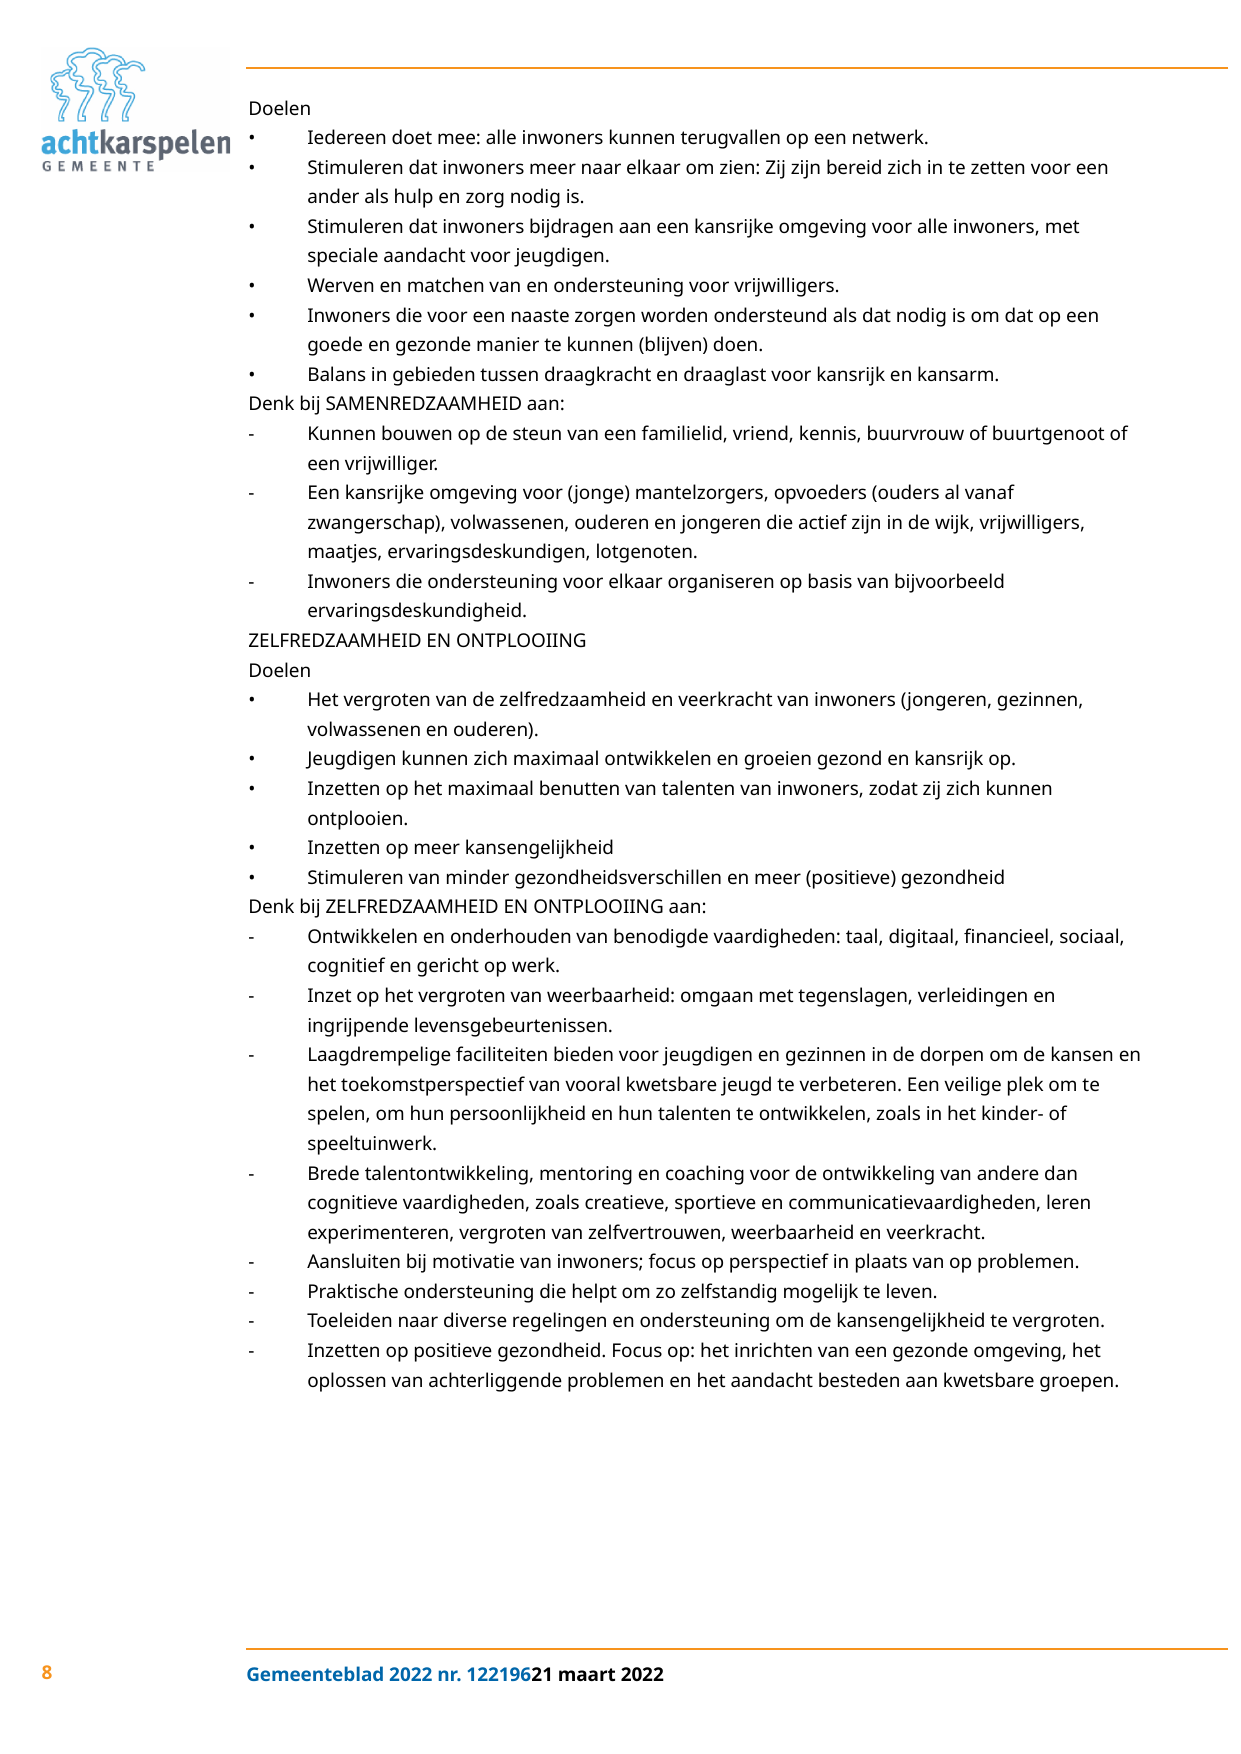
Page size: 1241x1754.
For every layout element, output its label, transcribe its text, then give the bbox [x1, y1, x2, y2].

list Een kansrijke omgeving voor (jonge) mantelzorgers, opvoeders (ouders al vanaf zwangerschap), volwassenen, ouderen en jongeren die actief zijn in de wijk, vrijwilligers, maatjes, ervaringsdeskundigen, lotgenoten. [248, 479, 1152, 564]
list Inzet op het vergroten van weerbaarheid: omgaan met tegenslagen, verleidingen en ingrijpende levensgebeurtenissen. [248, 982, 1152, 1038]
text Denk bij SAMENREDZAAMHEID aan: [248, 391, 1152, 416]
list Inzetten op positieve gezondheid. Focus op: het inrichten van een gezonde omgeving, het oplossen van achterliggende problemen en het aandacht besteden aan kwetsbare groepen. [248, 1337, 1152, 1393]
list Inwoners die voor een naaste zorgen worden ondersteund als dat nodig is om dat op een goede en gezonde manier te kunnen (blijven) doen. [248, 302, 1152, 357]
list Stimuleren dat inwoners meer naar elkaar om zien: Zij zijn bereid zich in te zetten voor een ander als hulp en zorg nodig is. [248, 154, 1152, 209]
text Denk bij ZELFREDZAAMHEID EN ONTPLOOIING aan: [248, 893, 1152, 919]
list Ontwikkelen en onderhouden van benodigde vaardigheden: taal, digitaal, financieel, sociaal, cognitief en gericht op werk. [248, 923, 1152, 978]
list Toeleiden naar diverse regelingen en ondersteuning om de kansengelijkheid te vergroten. [248, 1308, 1152, 1333]
list Laagdrempelige faciliteiten bieden voor jeugdigen en gezinnen in de dorpen om de kansen en het toekomstperspectief van vooral kwetsbare jeugd te verbeteren. Een veilige plek om te spelen, om hun persoonlijkheid en hun talenten te ontwikkelen, zoals in het kinder- of speeltuinwerk. [248, 1041, 1152, 1156]
list Inzetten op meer kansengelijkheid [248, 834, 1152, 860]
text Doelen [248, 657, 1152, 683]
list Stimuleren dat inwoners bijdragen aan een kansrijke omgeving voor alle inwoners, met speciale aandacht voor jeugdigen. [248, 213, 1152, 268]
list Iedereen doet mee: alle inwoners kunnen terugvallen op een netwerk. [248, 124, 1152, 150]
picture [41, 47, 231, 172]
list Brede talentontwikkeling, mentoring en coaching voor de ontwikkeling van andere dan cognitieve vaardigheden, zoals creatieve, sportieve en communicatievaardigheden, leren experimenteren, vergroten van zelfvertrouwen, weerbaarheid en veerkracht. [248, 1160, 1152, 1245]
text ZELFREDZAAMHEID EN ONTPLOOIING [248, 627, 1152, 653]
list Jeugdigen kunnen zich maximaal ontwikkelen en groeien gezond en kansrijk op. [248, 746, 1152, 771]
text Doelen [248, 95, 1152, 121]
list Inzetten op het maximaal benutten van talenten van inwoners, zodat zij zich kunnen ontplooien. [248, 775, 1152, 831]
list Het vergroten van de zelfredzaamheid en veerkracht van inwoners (jongeren, gezinnen, volwassenen en ouderen). [248, 686, 1152, 742]
list Balans in gebieden tussen draagkracht en draaglast voor kansrijk en kansarm. [248, 361, 1152, 387]
list Werven en matchen van en ondersteuning voor vrijwilligers. [248, 272, 1152, 298]
list Stimuleren van minder gezondheidsverschillen en meer (positieve) gezondheid [248, 864, 1152, 890]
list Kunnen bouwen op de steun van een familielid, vriend, kennis, buurvrouw of buurtgenoot of een vrijwilliger. [248, 420, 1152, 476]
list Praktische ondersteuning die helpt om zo zelfstandig mogelijk te leven. [248, 1278, 1152, 1304]
list Aansluiten bij motivatie van inwoners; focus op perspectief in plaats van op problemen. [248, 1248, 1152, 1274]
list Inwoners die ondersteuning voor elkaar organiseren op basis van bijvoorbeeld ervaringsdeskundigheid. [248, 568, 1152, 623]
